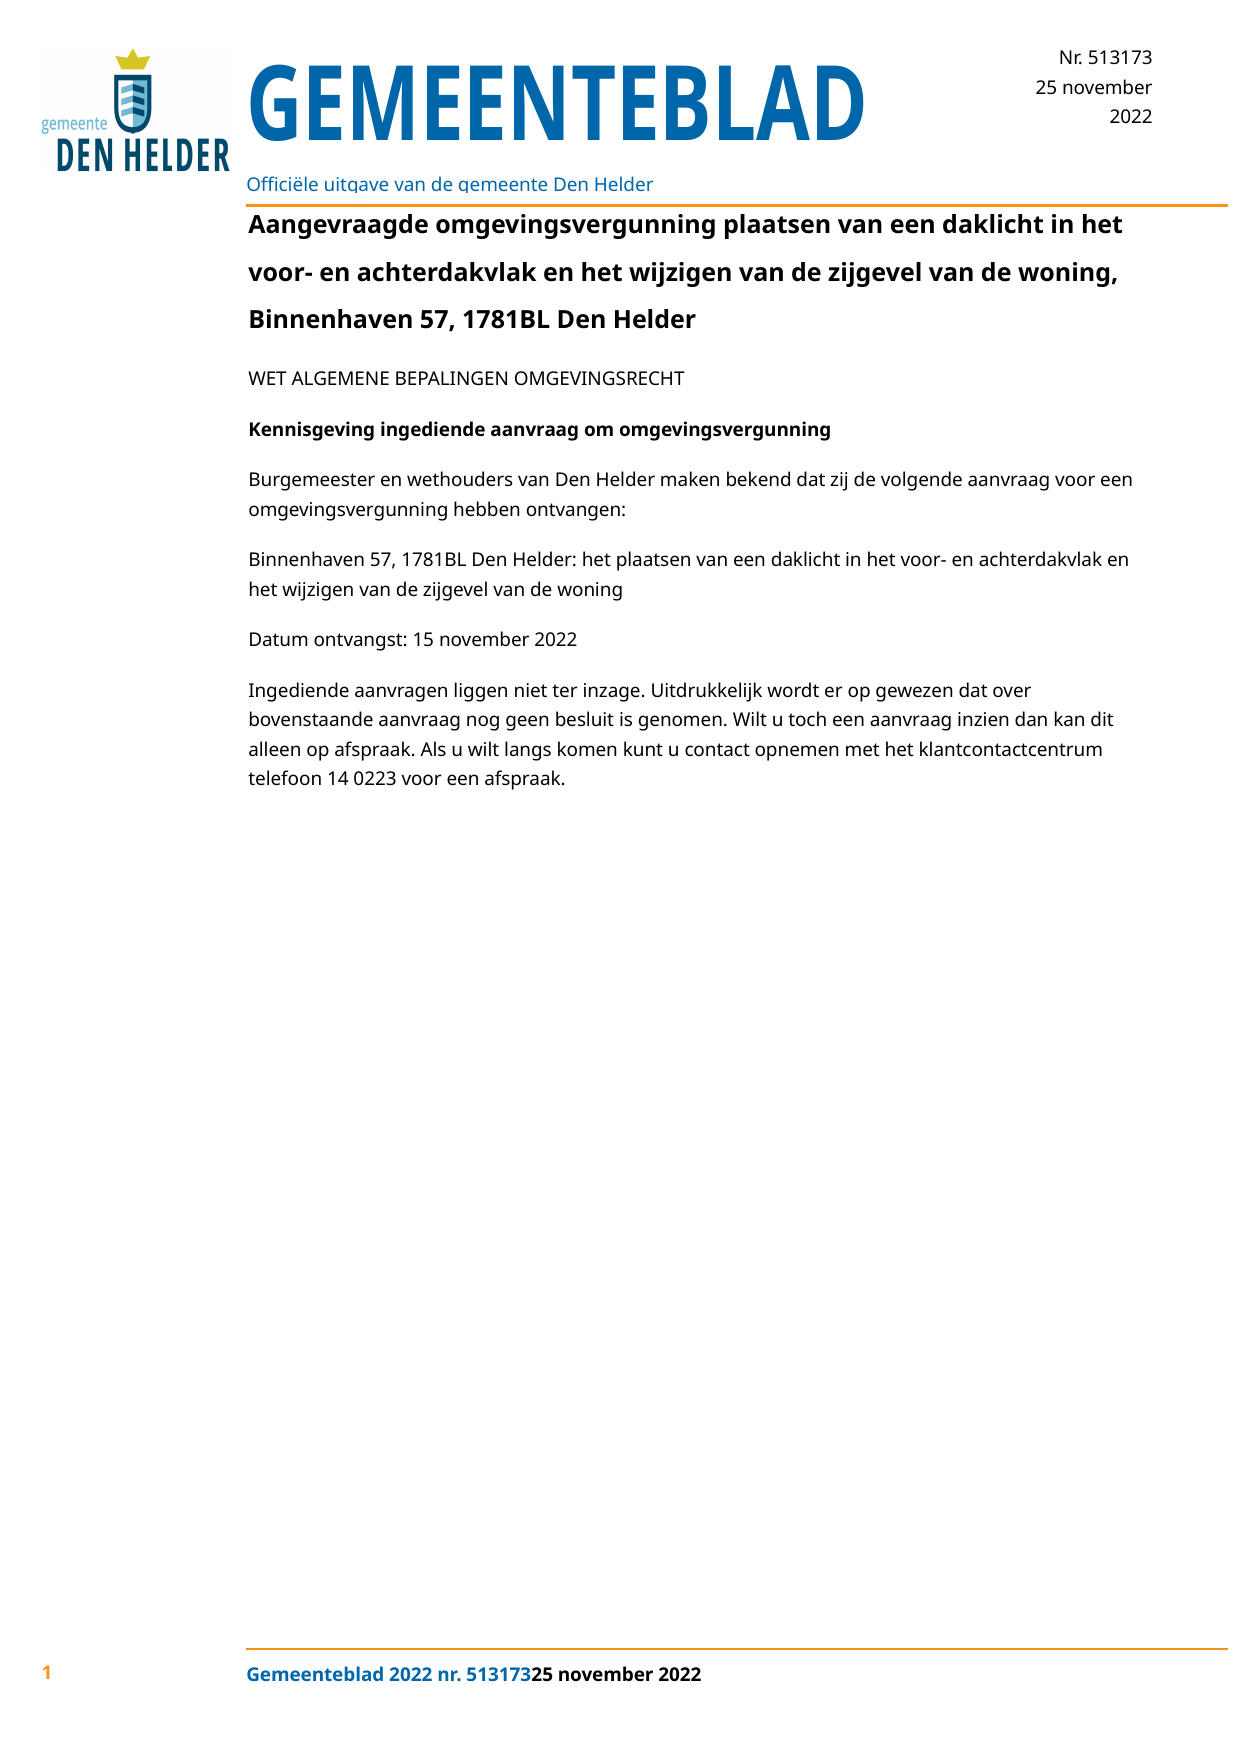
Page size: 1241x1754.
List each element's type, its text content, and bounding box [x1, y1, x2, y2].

picture [130, 157, 135, 172]
text Aangevraagde omgevingsvergunning plaatsen van een daklicht in het voor- en achterdakvlak en het wijzigen van de zijgevel van de woning, Binnenhaven 57, 1781BL Den Helder [248, 207, 1152, 336]
picture [220, 160, 224, 172]
text Datum ontvangst: 15 november 2022 [248, 626, 1152, 652]
picture [100, 154, 106, 172]
text Kennisgeving ingediende aanvraag om omgevingsvergunning [248, 416, 1152, 442]
picture [41, 47, 231, 172]
text Ingediende aanvragen liggen niet ter inzage. Uitdrukkelijk wordt er op gewezen dat over bovenstaande aanvraag nog geen besluit is genomen. Wilt u toch een aanvraag inzien dan kan dit alleen op afspraak. Als u wilt langs komen kunt u contact opnemen met het klantcontactcentrum telefoon 14 0223 voor een afspraak. [248, 677, 1152, 791]
picture [63, 144, 68, 165]
text WET ALGEMENE BEPALINGEN OMGEVINGSRECHT [248, 366, 1152, 391]
picture [182, 144, 187, 165]
text Binnenhaven 57, 1781BL Den Helder: het plaatsen van een daklicht in het voor- en achterdakvlak en het wijzigen van de zijgevel van de woning [248, 546, 1152, 602]
text Burgemeester en wethouders van Den Helder maken bekend dat zij de volgende aanvraag voor een omgevingsvergunning hebben ontvangen: [248, 466, 1152, 522]
